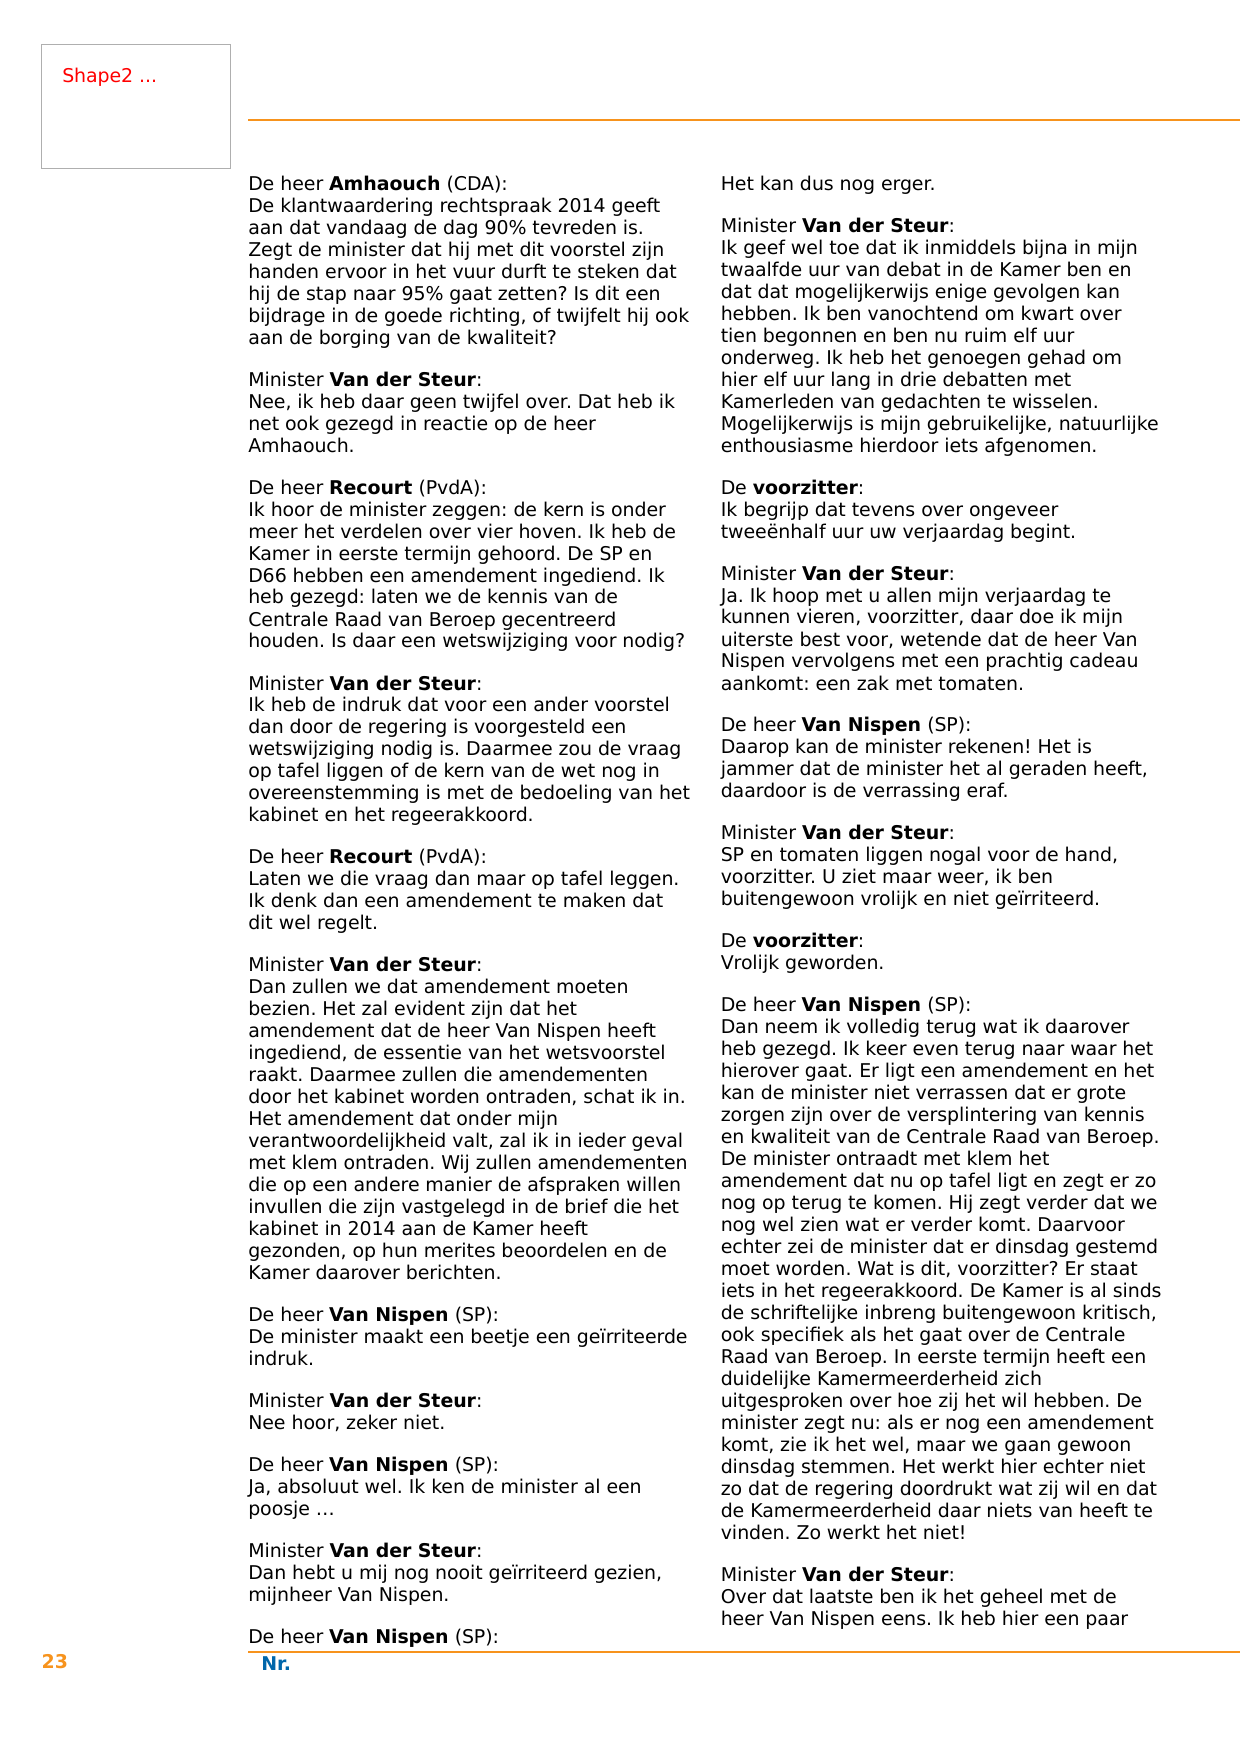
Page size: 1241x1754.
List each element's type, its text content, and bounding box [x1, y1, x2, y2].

text Minister Van der Steur: [248, 1540, 691, 1562]
text De heer Van Nispen (SP): [248, 1454, 691, 1476]
text Nee hoor, zeker niet. [248, 1412, 691, 1434]
text Daarop kan de minister rekenen! Het is jammer dat de minister het al geraden heeft, daardoor is de verrassing eraf. [721, 736, 1163, 802]
text Dan neem ik volledig terug wat ik daarover heb gezegd. Ik keer even terug naar waar het hierover gaat. Er ligt een amendement en het kan de minister niet verrassen dat er grote zorgen zijn over de versplintering van kennis en kwaliteit van de Centrale Raad van Beroep. De minister ontraadt met klem het amendement dat nu op tafel ligt en zegt er zo nog op terug te komen. Hij zegt verder dat we nog wel zien wat er verder komt. Daarvoor echter zei de minister dat er dinsdag gestemd moet worden. Wat is dit, voorzitter? Er staat iets in het regeerakkoord. De Kamer is al sinds de schriftelijke inbreng buitengewoon kritisch, ook specifiek als het gaat over de Centrale Raad van Beroep. In eerste termijn heeft een duidelijke Kamermeerderheid zich uitgesproken over hoe zij het wil hebben. De minister zegt nu: als er nog een amendement komt, zie ik het wel, maar we gaan gewoon dinsdag stemmen. Het werkt hier echter niet zo dat de regering doordrukt wat zij wil en dat de Kamermeerderheid daar niets van heeft te vinden. Zo werkt het niet! [721, 1016, 1163, 1544]
text De klantwaardering rechtspraak 2014 geeft aan dat vandaag de dag 90% tevreden is. Zegt de minister dat hij met dit voorstel zijn handen ervoor in het vuur durft te steken dat hij de stap naar 95% gaat zetten? Is dit een bijdrage in de goede richting, of twijfelt hij ook aan de borging van de kwaliteit? [248, 195, 691, 349]
text De heer Van Nispen (SP): [721, 714, 1163, 736]
text De minister maakt een beetje een geïrriteerde indruk. [248, 1326, 691, 1370]
text De heer Van Nispen (SP): [721, 994, 1163, 1016]
text Minister Van der Steur: [248, 672, 691, 694]
text De heer Recourt (PvdA): [248, 846, 691, 868]
text Minister Van der Steur: [248, 954, 691, 976]
text Over dat laatste ben ik het geheel met de heer Van Nispen eens. Ik heb hier een paar [721, 1586, 1163, 1629]
text Ik heb de indruk dat voor een ander voorstel dan door de regering is voorgesteld een wetswijziging nodig is. Daarmee zou de vraag op tafel liggen of de kern van de wet nog in overeenstemming is met de bedoeling van het kabinet en het regeerakkoord. [248, 694, 691, 826]
text De heer Recourt (PvdA): [248, 477, 691, 498]
text Minister Van der Steur: [721, 822, 1163, 844]
text Vrolijk geworden. [721, 952, 1163, 974]
text Minister Van der Steur: [721, 562, 1163, 584]
text Minister Van der Steur: [248, 369, 691, 391]
text De voorzitter: [721, 477, 1163, 498]
text Ja. Ik hoop met u allen mijn verjaardag te kunnen vieren, voorzitter, daar doe ik mijn uiterste best voor, wetende dat de heer Van Nispen vervolgens met een prachtig cadeau aankomt: een zak met tomaten. [721, 584, 1163, 694]
text Ik hoor de minister zeggen: de kern is onder meer het verdelen over vier hoven. Ik heb de Kamer in eerste termijn gehoord. De SP en D66 hebben een amendement ingediend. Ik heb gezegd: laten we de kennis van de Centrale Raad van Beroep gecentreerd houden. Is daar een wetswijziging voor nodig? [248, 498, 691, 652]
text Het kan dus nog erger. [721, 173, 1163, 195]
text Dan zullen we dat amendement moeten bezien. Het zal evident zijn dat het amendement dat de heer Van Nispen heeft ingediend, de essentie van het wetsvoorstel raakt. Daarmee zullen die amendementen door het kabinet worden ontraden, schat ik in. Het amendement dat onder mijn verantwoordelijkheid valt, zal ik in ieder geval met klem ontraden. Wij zullen amendementen die op een andere manier de afspraken willen invullen die zijn vastgelegd in de brief die het kabinet in 2014 aan de Kamer heeft gezonden, op hun merites beoordelen en de Kamer daarover berichten. [248, 976, 691, 1284]
text Minister Van der Steur: [248, 1390, 691, 1412]
text SP en tomaten liggen nogal voor de hand, voorzitter. U ziet maar weer, ik ben buitengewoon vrolijk en niet geïrriteerd. [721, 844, 1163, 910]
text Minister Van der Steur: [721, 215, 1163, 237]
text De heer Van Nispen (SP): [248, 1304, 691, 1326]
text Dan hebt u mij nog nooit geïrriteerd gezien, mijnheer Van Nispen. [248, 1562, 691, 1606]
text Minister Van der Steur: [721, 1564, 1163, 1586]
text Nee, ik heb daar geen twijfel over. Dat heb ik net ook gezegd in reactie op de heer Amhaouch. [248, 391, 691, 457]
text Laten we die vraag dan maar op tafel leggen. Ik denk dan een amendement te maken dat dit wel regelt. [248, 868, 691, 934]
text Ik begrijp dat tevens over ongeveer tweeënhalf uur uw verjaardag begint. [721, 498, 1163, 542]
text De heer Van Nispen (SP): [248, 1626, 691, 1648]
text De heer Amhaouch (CDA): [248, 173, 691, 195]
text De voorzitter: [721, 930, 1163, 952]
text Ik geef wel toe dat ik inmiddels bijna in mijn twaalfde uur van debat in de Kamer ben en dat dat mogelijkerwijs enige gevolgen kan hebben. Ik ben vanochtend om kwart over tien begonnen en ben nu ruim elf uur onderweg. Ik heb het genoegen gehad om hier elf uur lang in drie debatten met Kamerleden van gedachten te wisselen. Mogelijkerwijs is mijn gebruikelijke, natuurlijke enthousiasme hierdoor iets afgenomen. [721, 237, 1163, 457]
text Ja, absoluut wel. Ik ken de minister al een poosje … [248, 1476, 691, 1520]
